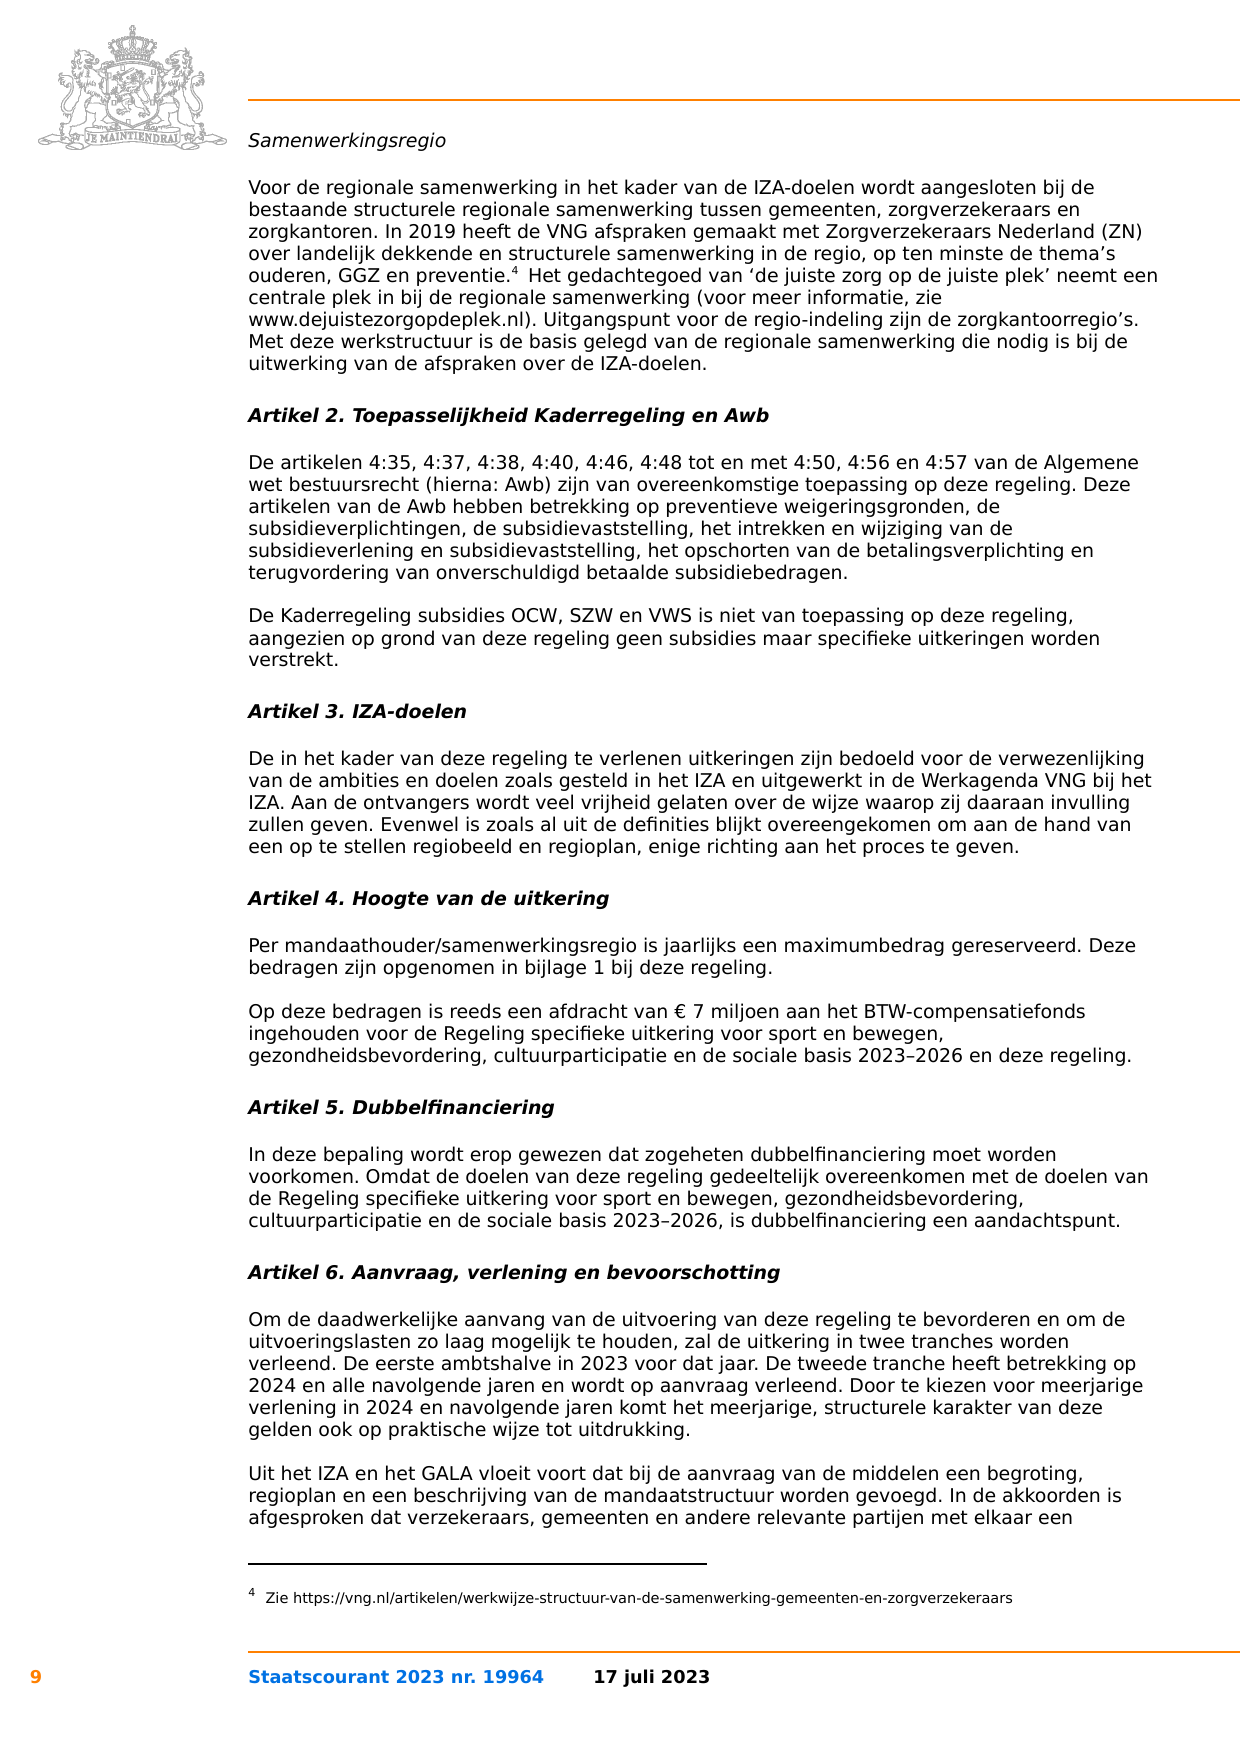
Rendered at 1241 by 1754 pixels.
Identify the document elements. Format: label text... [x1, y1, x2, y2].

subtitle Artikel 6. Aanvraag, verlening en bevoorschotting [248, 1262, 1163, 1284]
text De Kaderregeling subsidies OCW, SZW en VWS is niet van toepassing op deze regeling, aangezien op grond van deze regeling geen subsidies maar specifieke uitkeringen worden verstrekt. [248, 605, 1163, 671]
text Voor de regionale samenwerking in het kader van de IZA-doelen wordt aangesloten bij de bestaande structurele regionale samenwerking tussen gemeenten, zorgverzekeraars en zorgkantoren. In 2019 heeft de VNG afspraken gemaakt met Zorgverzekeraars Nederland (ZN) over landelijk dekkende en structurele samenwerking in de regio, op ten minste de thema’s ouderen, GGZ en preventie. Het gedachtegoed van ‘de juiste zorg op de juiste plek’ neemt een centrale plek in bij de regionale samenwerking (voor meer informatie, zie www.dejuistezorgopdeplek.nl). Uitgangspunt voor de regio-indeling zijn de zorgkantoorregio’s. Met deze werkstructuur is de basis gelegd van de regionale samenwerking die nodig is bij de uitwerking van de afspraken over de IZA-doelen. [248, 177, 1163, 375]
subtitle Artikel 4. Hoogte van de uitkering [248, 888, 1163, 910]
text In deze bepaling wordt erop gewezen dat zogeheten dubbelfinanciering moet worden voorkomen. Omdat de doelen van deze regeling gedeeltelijk overeenkomen met de doelen van de Regeling specifieke uitkering voor sport en bewegen, gezondheidsbevordering, cultuurparticipatie en de sociale basis 2023–2026, is dubbelfinanciering een aandachtspunt. [248, 1144, 1163, 1232]
text Zie https://vng.nl/artikelen/werkwijze-structuur-van-de-samenwerking-gemeenten-en-zorgverzekeraars [248, 1586, 1163, 1608]
subtitle Samenwerkingsregio [248, 130, 1163, 152]
picture [38, 25, 227, 150]
text De in het kader van deze regeling te verlenen uitkeringen zijn bedoeld voor de verwezenlijking van de ambities en doelen zoals gesteld in het IZA en uitgewerkt in de Werkagenda VNG bij het IZA. Aan de ontvangers wordt veel vrijheid gelaten over de wijze waarop zij daaraan invulling zullen geven. Evenwel is zoals al uit de definities blijkt overeengekomen om aan de hand van een op te stellen regiobeeld en regioplan, enige richting aan het proces te geven. [248, 748, 1163, 858]
subtitle Artikel 5. Dubbelfinanciering [248, 1097, 1163, 1119]
text De artikelen 4:35, 4:37, 4:38, 4:40, 4:46, 4:48 tot en met 4:50, 4:56 en 4:57 van de Algemene wet bestuursrecht (hierna: Awb) zijn van overeenkomstige toepassing op deze regeling. Deze artikelen van de Awb hebben betrekking op preventieve weigeringsgronden, de subsidieverplichtingen, de subsidievaststelling, het intrekken en wijziging van de subsidieverlening en subsidievaststelling, het opschorten van de betalingsverplichting en terugvordering van onverschuldigd betaalde subsidiebedragen. [248, 452, 1163, 583]
text Op deze bedragen is reeds een afdracht van € 7 miljoen aan het BTW-compensatiefonds ingehouden voor de Regeling specifieke uitkering voor sport en bewegen, gezondheidsbevordering, cultuurparticipatie en de sociale basis 2023–2026 en deze regeling. [248, 1001, 1163, 1067]
text Uit het IZA en het GALA vloeit voort dat bij de aanvraag van de middelen een begroting, regioplan en een beschrijving van de mandaatstructuur worden gevoegd. In de akkoorden is afgesproken dat verzekeraars, gemeenten en andere relevante partijen met elkaar een [248, 1463, 1163, 1528]
text Per mandaathouder/samenwerkingsregio is jaarlijks een maximumbedrag gereserveerd. Deze bedragen zijn opgenomen in bijlage 1 bij deze regeling. [248, 935, 1163, 979]
subtitle Artikel 2. Toepasselijkheid Kaderregeling en Awb [248, 405, 1163, 427]
text Om de daadwerkelijke aanvang van de uitvoering van deze regeling te bevorderen en om de uitvoeringslasten zo laag mogelijk te houden, zal de uitkering in twee tranches worden verleend. De eerste ambtshalve in 2023 voor dat jaar. De tweede tranche heeft betrekking op 2024 en alle navolgende jaren en wordt op aanvraag verleend. Door te kiezen voor meerjarige verlening in 2024 en navolgende jaren komt het meerjarige, structurele karakter van deze gelden ook op praktische wijze tot uitdrukking. [248, 1309, 1163, 1441]
subtitle Artikel 3. IZA-doelen [248, 701, 1163, 723]
